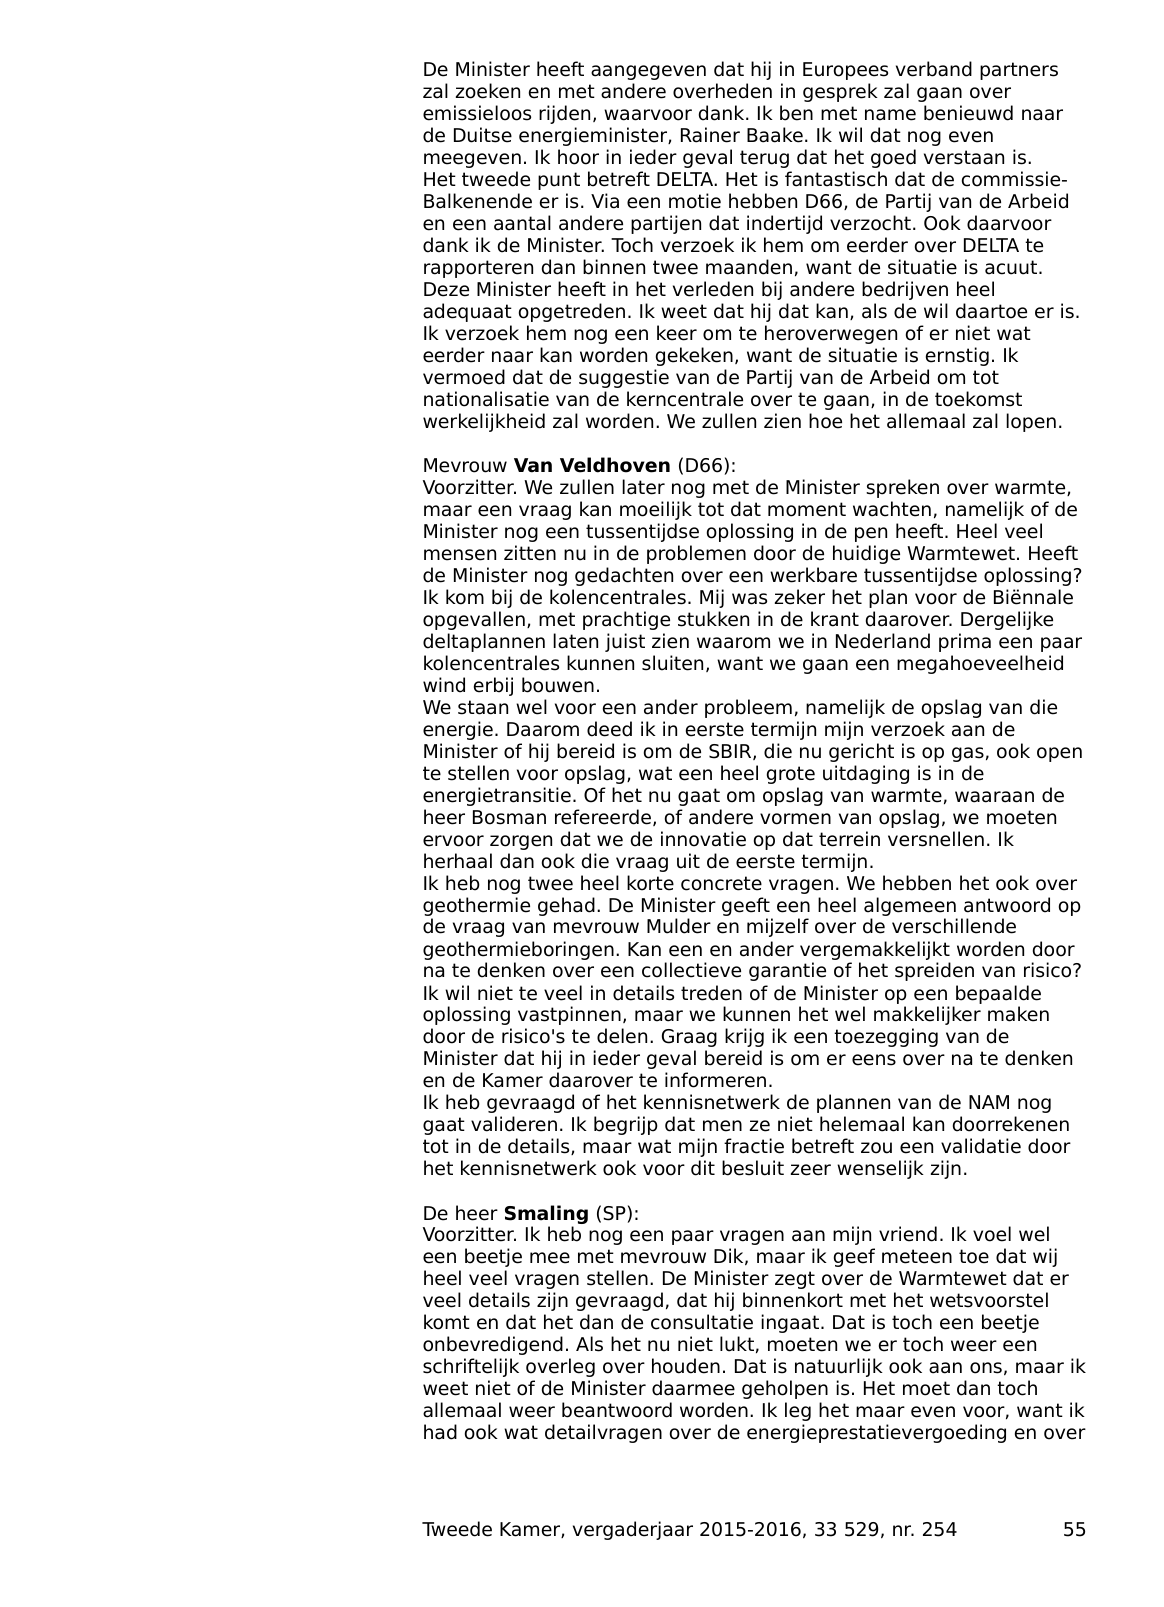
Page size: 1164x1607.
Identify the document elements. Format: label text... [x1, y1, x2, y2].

text Ik heb gevraagd of het kennisnetwerk de plannen van de NAM nog gaat valideren. Ik begrijp dat men ze niet helemaal kan doorrekenen tot in de details, maar wat mijn fractie betreft zou een validatie door het kennisnetwerk ook voor dit besluit zeer wenselijk zijn. [422, 1092, 1087, 1180]
text Ik kom bij de kolencentrales. Mij was zeker het plan voor de Biënnale opgevallen, met prachtige stukken in de krant daarover. Dergelijke deltaplannen laten juist zien waarom we in Nederland prima een paar kolencentrales kunnen sluiten, want we gaan een megahoeveelheid wind erbij bouwen. [422, 587, 1087, 697]
text We staan wel voor een ander probleem, namelijk de opslag van die energie. Daarom deed ik in eerste termijn mijn verzoek aan de Minister of hij bereid is om de SBIR, die nu gericht is op gas, ook open te stellen voor opslag, wat een heel grote uitdaging is in de energietransitie. Of het nu gaat om opslag van warmte, waaraan de heer Bosman refereerde, of andere vormen van opslag, we moeten ervoor zorgen dat we de innovatie op dat terrein versnellen. Ik herhaal dan ook die vraag uit de eerste termijn. [422, 697, 1087, 872]
text Voorzitter. We zullen later nog met de Minister spreken over warmte, maar een vraag kan moeilijk tot dat moment wachten, namelijk of de Minister nog een tussentijdse oplossing in de pen heeft. Heel veel mensen zitten nu in de problemen door de huidige Warmtewet. Heeft de Minister nog gedachten over een werkbare tussentijdse oplossing? [422, 477, 1087, 587]
text De Minister heeft aangegeven dat hij in Europees verband partners zal zoeken en met andere overheden in gesprek zal gaan over emissieloos rijden, waarvoor dank. Ik ben met name benieuwd naar de Duitse energieminister, Rainer Baake. Ik wil dat nog even meegeven. Ik hoor in ieder geval terug dat het goed verstaan is. [422, 59, 1087, 169]
text De heer Smaling (SP): [422, 1202, 1087, 1224]
text Het tweede punt betreft DELTA. Het is fantastisch dat de commissie-Balkenende er is. Via een motie hebben D66, de Partij van de Arbeid en een aantal andere partijen dat indertijd verzocht. Ook daarvoor dank ik de Minister. Toch verzoek ik hem om eerder over DELTA te rapporteren dan binnen twee maanden, want de situatie is acuut. Deze Minister heeft in het verleden bij andere bedrijven heel adequaat opgetreden. Ik weet dat hij dat kan, als de wil daartoe er is. Ik verzoek hem nog een keer om te heroverwegen of er niet wat eerder naar kan worden gekeken, want de situatie is ernstig. Ik vermoed dat de suggestie van de Partij van de Arbeid om tot nationalisatie van de kerncentrale over te gaan, in de toekomst werkelijkheid zal worden. We zullen zien hoe het allemaal zal lopen. [422, 169, 1087, 433]
text Mevrouw Van Veldhoven (D66): [422, 455, 1087, 477]
text Ik heb nog twee heel korte concrete vragen. We hebben het ook over geothermie gehad. De Minister geeft een heel algemeen antwoord op de vraag van mevrouw Mulder en mijzelf over de verschillende geothermieboringen. Kan een en ander vergemakkelijkt worden door na te denken over een collectieve garantie of het spreiden van risico? Ik wil niet te veel in details treden of de Minister op een bepaalde oplossing vastpinnen, maar we kunnen het wel makkelijker maken door de risico's te delen. Graag krijg ik een toezegging van de Minister dat hij in ieder geval bereid is om er eens over na te denken en de Kamer daarover te informeren. [422, 872, 1087, 1092]
text Voorzitter. Ik heb nog een paar vragen aan mijn vriend. Ik voel wel een beetje mee met mevrouw Dik, maar ik geef meteen toe dat wij heel veel vragen stellen. De Minister zegt over de Warmtewet dat er veel details zijn gevraagd, dat hij binnenkort met het wetsvoorstel komt en dat het dan de consultatie ingaat. Dat is toch een beetje onbevredigend. Als het nu niet lukt, moeten we er toch weer een schriftelijk overleg over houden. Dat is natuurlijk ook aan ons, maar ik weet niet of de Minister daarmee geholpen is. Het moet dan toch allemaal weer beantwoord worden. Ik leg het maar even voor, want ik had ook wat detailvragen over de energieprestatievergoeding en over [422, 1224, 1087, 1444]
